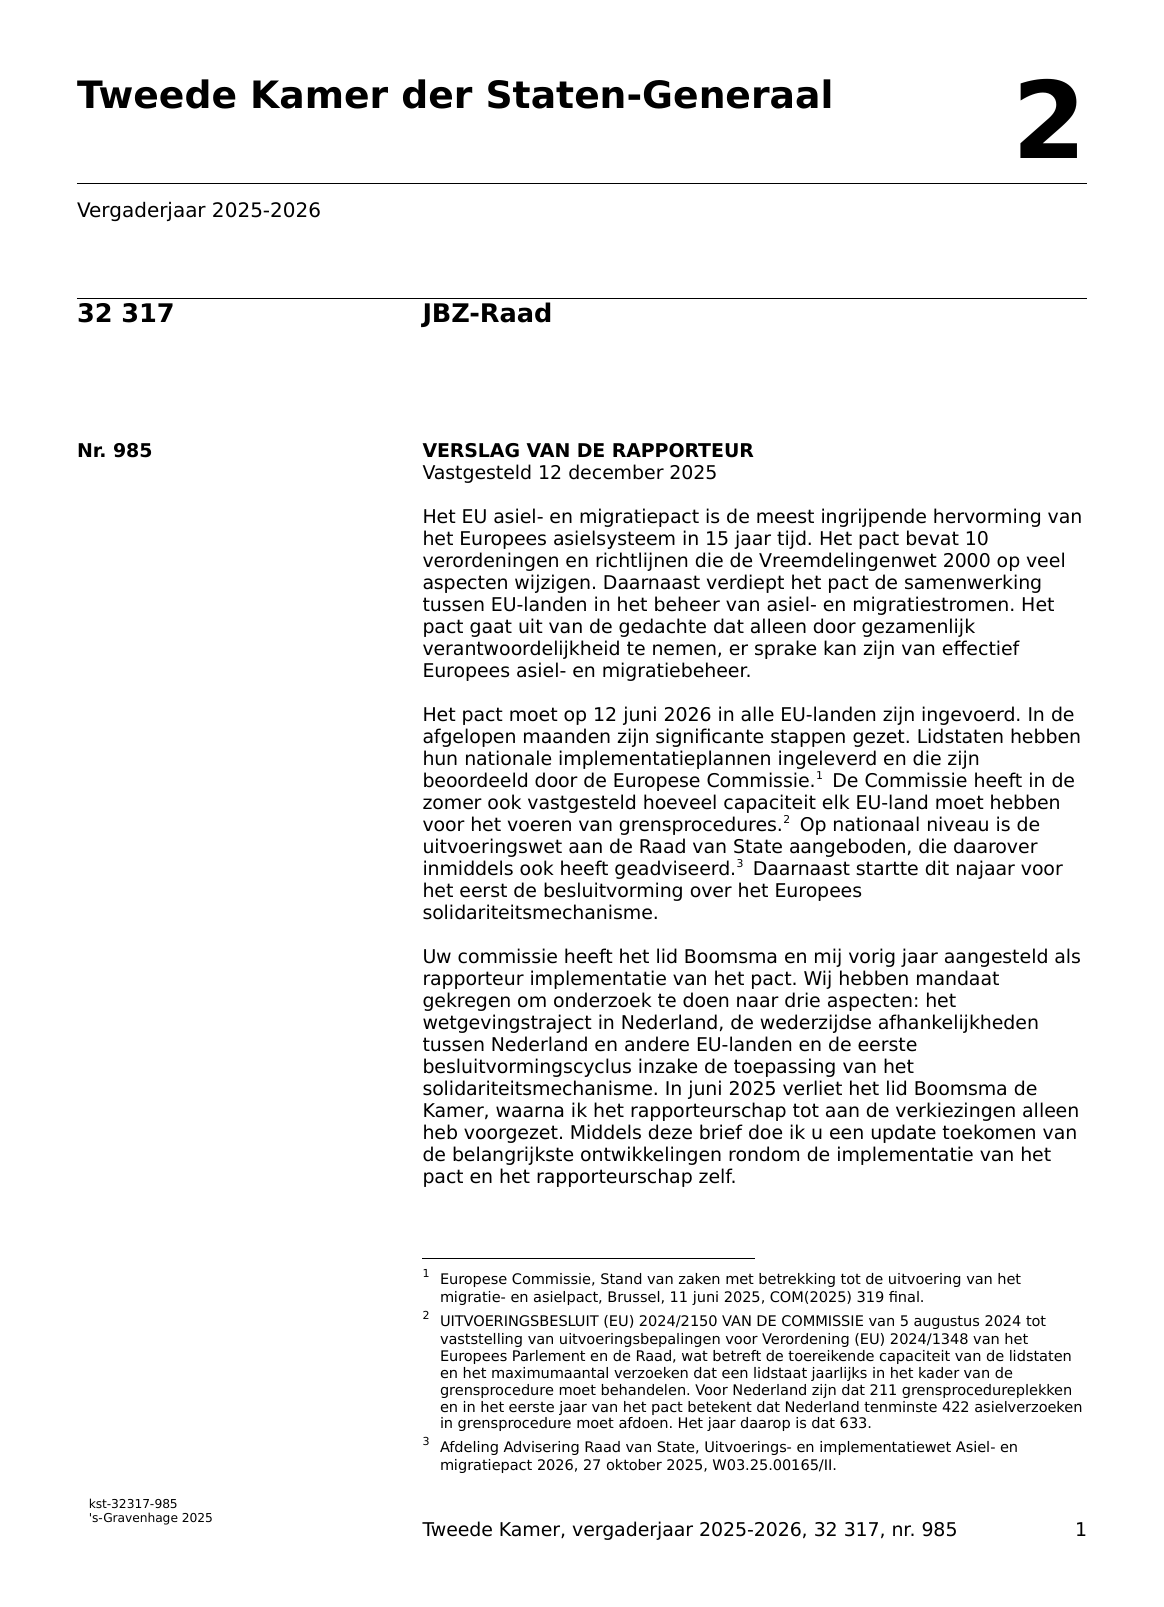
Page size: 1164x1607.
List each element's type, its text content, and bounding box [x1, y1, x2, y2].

subtitle 32 317 JBZ-Raad [77, 299, 1087, 329]
text Vastgesteld 12 december 2025 [422, 462, 1087, 484]
text Het pact moet op 12 juni 2026 in alle EU-landen zijn ingevoerd. In de afgelopen maanden zijn significante stappen gezet. Lidstaten hebben hun nationale implementatieplannen ingeleverd en die zijn beoordeeld door de Europese Commissie. De Commissie heeft in de zomer ook vastgesteld hoeveel capaciteit elk EU-land moet hebben voor het voeren van grensprocedures. Op nationaal niveau is de uitvoeringswet aan de Raad van State aangeboden, die daarover inmiddels ook heeft geadviseerd. Daarnaast startte dit najaar voor het eerst de besluitvorming over het Europees solidariteitsmechanisme. [422, 704, 1087, 924]
text Afdeling Advisering Raad van State, Uitvoerings- en implementatiewet Asiel- en migratiepact 2026, 27 oktober 2025, W03.25.00165/II. [422, 1435, 1087, 1474]
text kst-32317-985 [88, 1497, 323, 1511]
text Europese Commissie, Stand van zaken met betrekking tot de uitvoering van het migratie- en asielpact, Brussel, 11 juni 2025, COM(2025) 319 final. [422, 1267, 1087, 1306]
text UITVOERINGSBESLUIT (EU) 2024/2150 VAN DE COMMISSIE van 5 augustus 2024 tot vaststelling van uitvoeringsbepalingen voor Verordening (EU) 2024/1348 van het Europees Parlement en de Raad, wat betreft de toereikende capaciteit van de lidstaten en het maximumaantal verzoeken dat een lidstaat jaarlijks in het kader van de grensprocedure moet behandelen. Voor Nederland zijn dat 211 grensprocedureplekken en in het eerste jaar van het pact betekent dat Nederland tenminste 422 asielverzoeken in grensprocedure moet afdoen. Het jaar daarop is dat 633. [422, 1309, 1087, 1432]
text 's-Gravenhage 2025 [88, 1511, 323, 1525]
table_header 2 [886, 59, 1087, 183]
subtitle Nr. 985 VERSLAG VAN DE RAPPORTEUR [77, 440, 1087, 462]
table_header Tweede Kamer der Staten-Generaal [77, 59, 886, 183]
text Het EU asiel- en migratiepact is de meest ingrijpende hervorming van het Europees asielsysteem in 15 jaar tijd. Het pact bevat 10 verordeningen en richtlijnen die de Vreemdelingenwet 2000 op veel aspecten wijzigen. Daarnaast verdiept het pact de samenwerking tussen EU-landen in het beheer van asiel- en migratiestromen. Het pact gaat uit van de gedachte dat alleen door gezamenlijk verantwoordelijkheid te nemen, er sprake kan zijn van effectief Europees asiel- en migratiebeheer. [422, 506, 1087, 682]
table_cell Vergaderjaar 2025-2026 [77, 184, 1087, 298]
text Uw commissie heeft het lid Boomsma en mij vorig jaar aangesteld als rapporteur implementatie van het pact. Wij hebben mandaat gekregen om onderzoek te doen naar drie aspecten: het wetgevingstraject in Nederland, de wederzijdse afhankelijkheden tussen Nederland en andere EU-landen en de eerste besluitvormingscyclus inzake de toepassing van het solidariteitsmechanisme. In juni 2025 verliet het lid Boomsma de Kamer, waarna ik het rapporteurschap tot aan de verkiezingen alleen heb voorgezet. Middels deze brief doe ik u een update toekomen van de belangrijkste ontwikkelingen rondom de implementatie van het pact en het rapporteurschap zelf. [422, 946, 1087, 1188]
